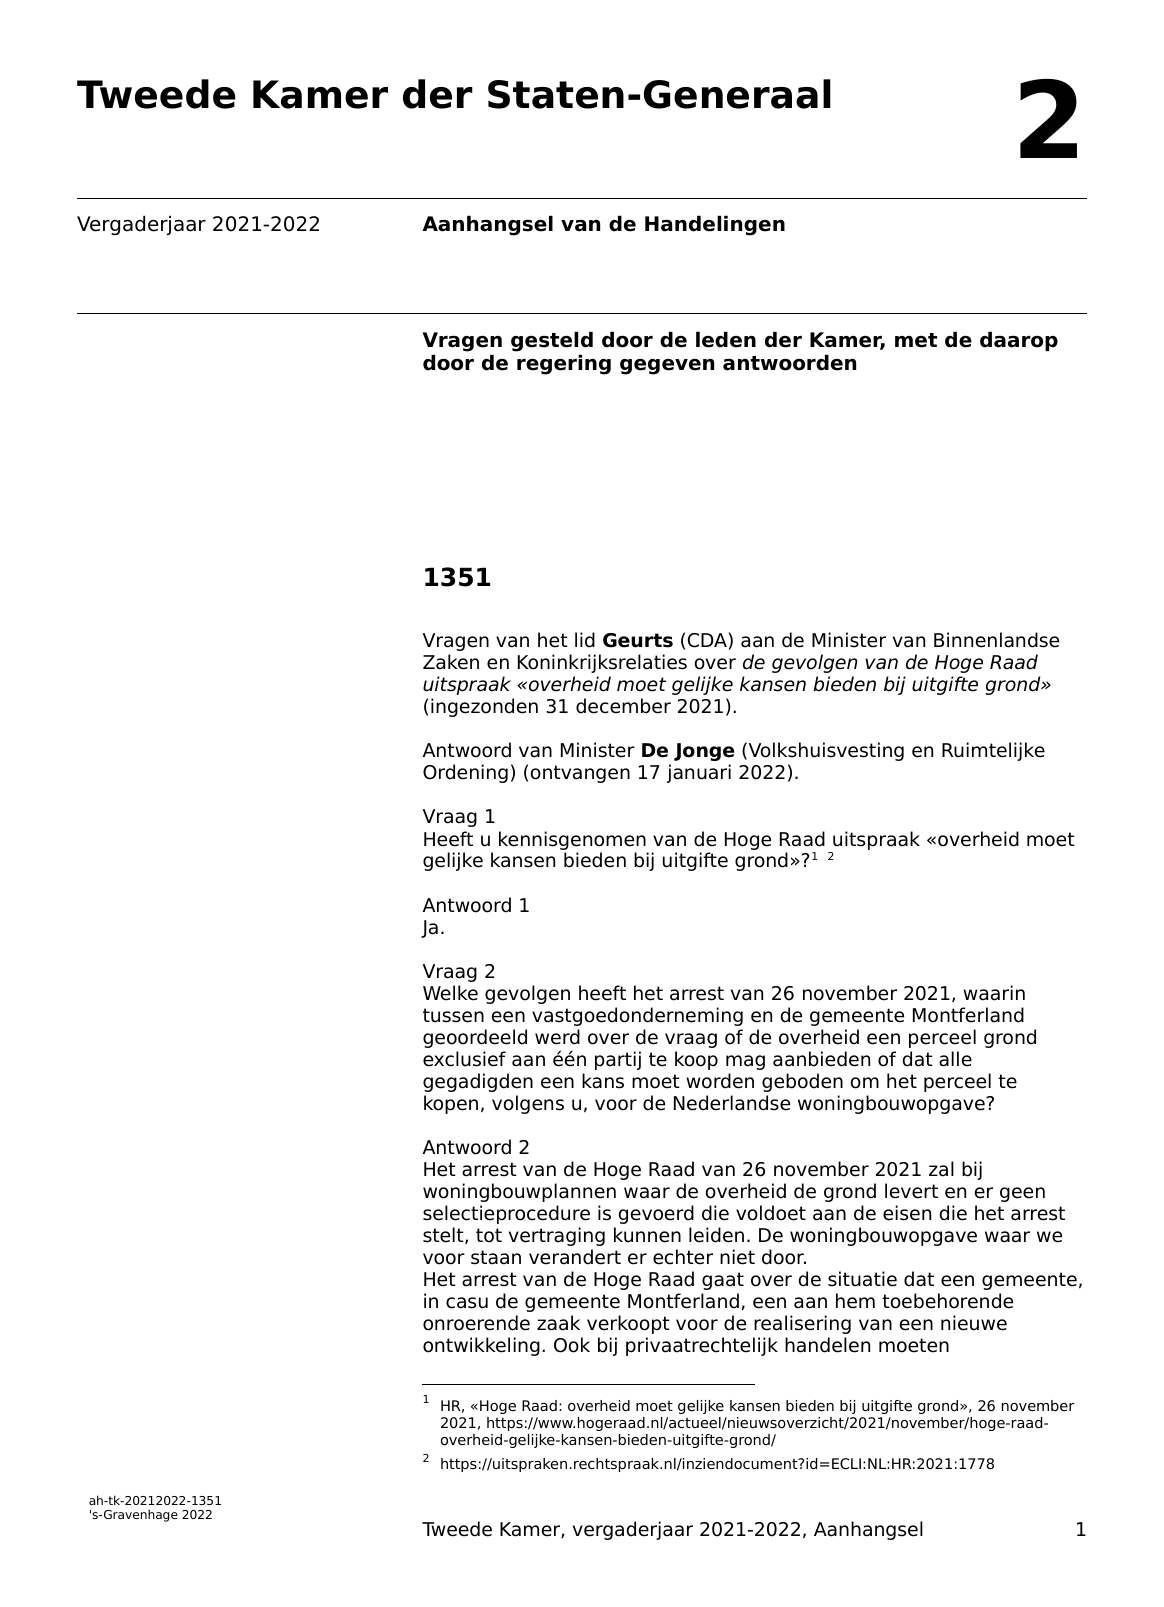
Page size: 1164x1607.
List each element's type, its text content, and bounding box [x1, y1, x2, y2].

text 's-Gravenhage 2022 [88, 1508, 323, 1522]
text Heeft u kennisgenomen van de Hoge Raad uitspraak «overheid moet gelijke kansen bieden bij uitgifte grond»? [422, 828, 1087, 872]
table_cell Vergaderjaar 2021-2022 [77, 199, 422, 313]
text HR, «Hoge Raad: overheid moet gelijke kansen bieden bij uitgifte grond», 26 november 2021, https://www.hogeraad.nl/actueel/nieuwsoverzicht/2021/november/hoge-raad-overheid-gelijke-kansen-bieden-uitgifte-grond/ [422, 1393, 1087, 1449]
text Antwoord van Minister De Jonge (Volkshuisvesting en Ruimtelijke Ordening) (ontvangen 17 januari 2022). [422, 740, 1087, 784]
table_header 2 [886, 59, 1087, 198]
table_cell Aanhangsel van de Handelingen [422, 199, 1087, 313]
text 1351 [422, 563, 1087, 592]
text Antwoord 1 [422, 894, 1087, 917]
table_header Tweede Kamer der Staten-Generaal [77, 59, 886, 198]
table_cell [77, 314, 422, 375]
text Het arrest van de Hoge Raad van 26 november 2021 zal bij woningbouwplannen waar de overheid de grond levert en er geen selectieprocedure is gevoerd die voldoet aan de eisen die het arrest stelt, tot vertraging kunnen leiden. De woningbouwopgave waar we voor staan verandert er echter niet door. [422, 1159, 1087, 1269]
text Het arrest van de Hoge Raad gaat over de situatie dat een gemeente, in casu de gemeente Montferland, een aan hem toebehorende onroerende zaak verkoopt voor de realisering van een nieuwe ontwikkeling. Ook bij privaatrechtelijk handelen moeten [422, 1269, 1087, 1357]
text ah-tk-20212022-1351 [88, 1494, 323, 1508]
text Ja. [422, 917, 1087, 938]
text Vraag 1 [422, 806, 1087, 828]
text Welke gevolgen heeft het arrest van 26 november 2021, waarin tussen een vastgoedonderneming en de gemeente Montferland geoordeeld werd over de vraag of de overheid een perceel grond exclusief aan één partij te koop mag aanbieden of dat alle gegadigden een kans moet worden geboden om het perceel te kopen, volgens u, voor de Nederlandse woningbouwopgave? [422, 983, 1087, 1114]
text Vraag 2 [422, 961, 1087, 983]
text Antwoord 2 [422, 1137, 1087, 1159]
table_cell Vragen gesteld door de leden der Kamer, met de daarop door de regering gegeven antwoorden [422, 314, 1087, 375]
text https://uitspraken.rechtspraak.nl/inziendocument?id=ECLI:NL:HR:2021:1778 [422, 1452, 1087, 1474]
text Vragen van het lid Geurts (CDA) aan de Minister van Binnenlandse Zaken en Koninkrijksrelaties over de gevolgen van de Hoge Raad uitspraak «overheid moet gelijke kansen bieden bij uitgifte grond» (ingezonden 31 december 2021). [422, 630, 1087, 718]
